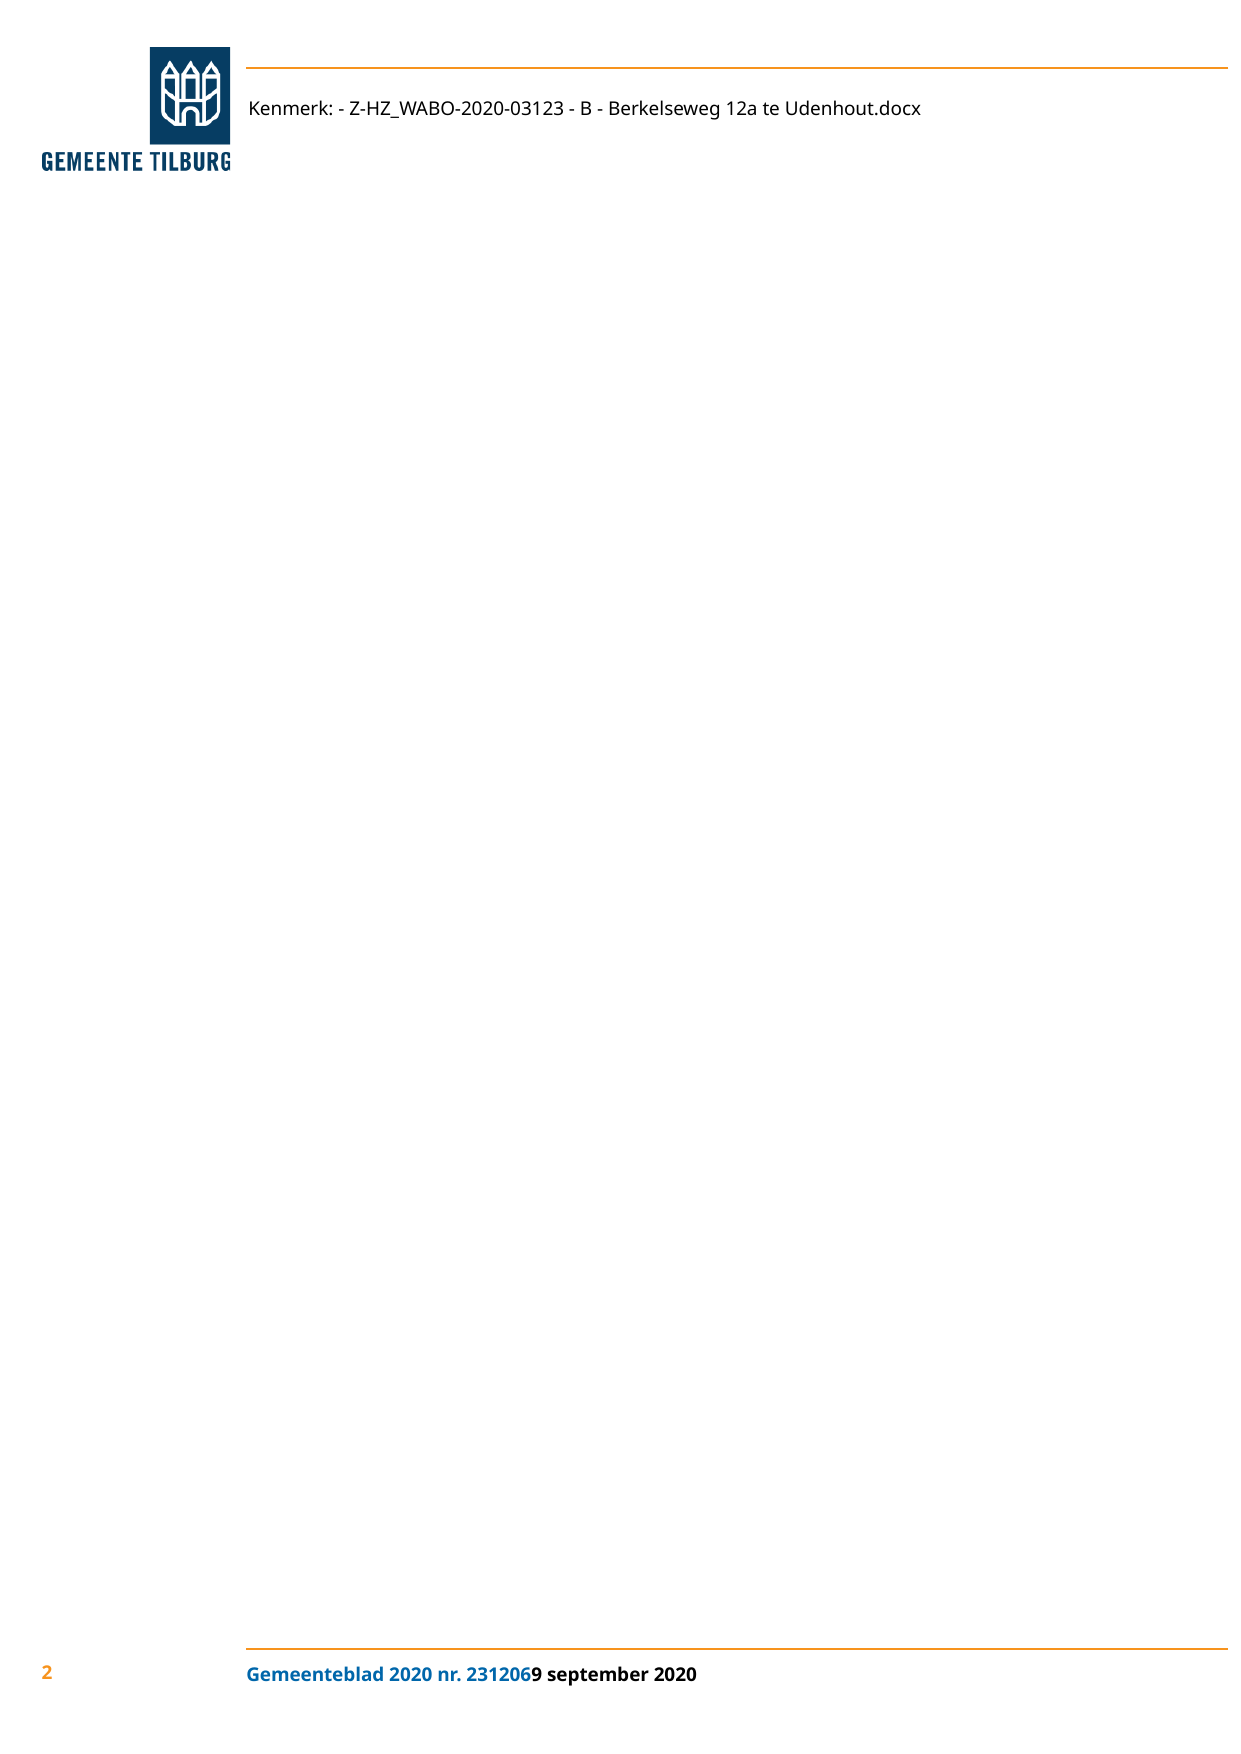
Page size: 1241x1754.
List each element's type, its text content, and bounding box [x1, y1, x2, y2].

picture [41, 47, 231, 172]
text Kenmerk: - Z-HZ_WABO-2020-03123 - B - Berkelseweg 12a te Udenhout.docx [248, 95, 1152, 121]
